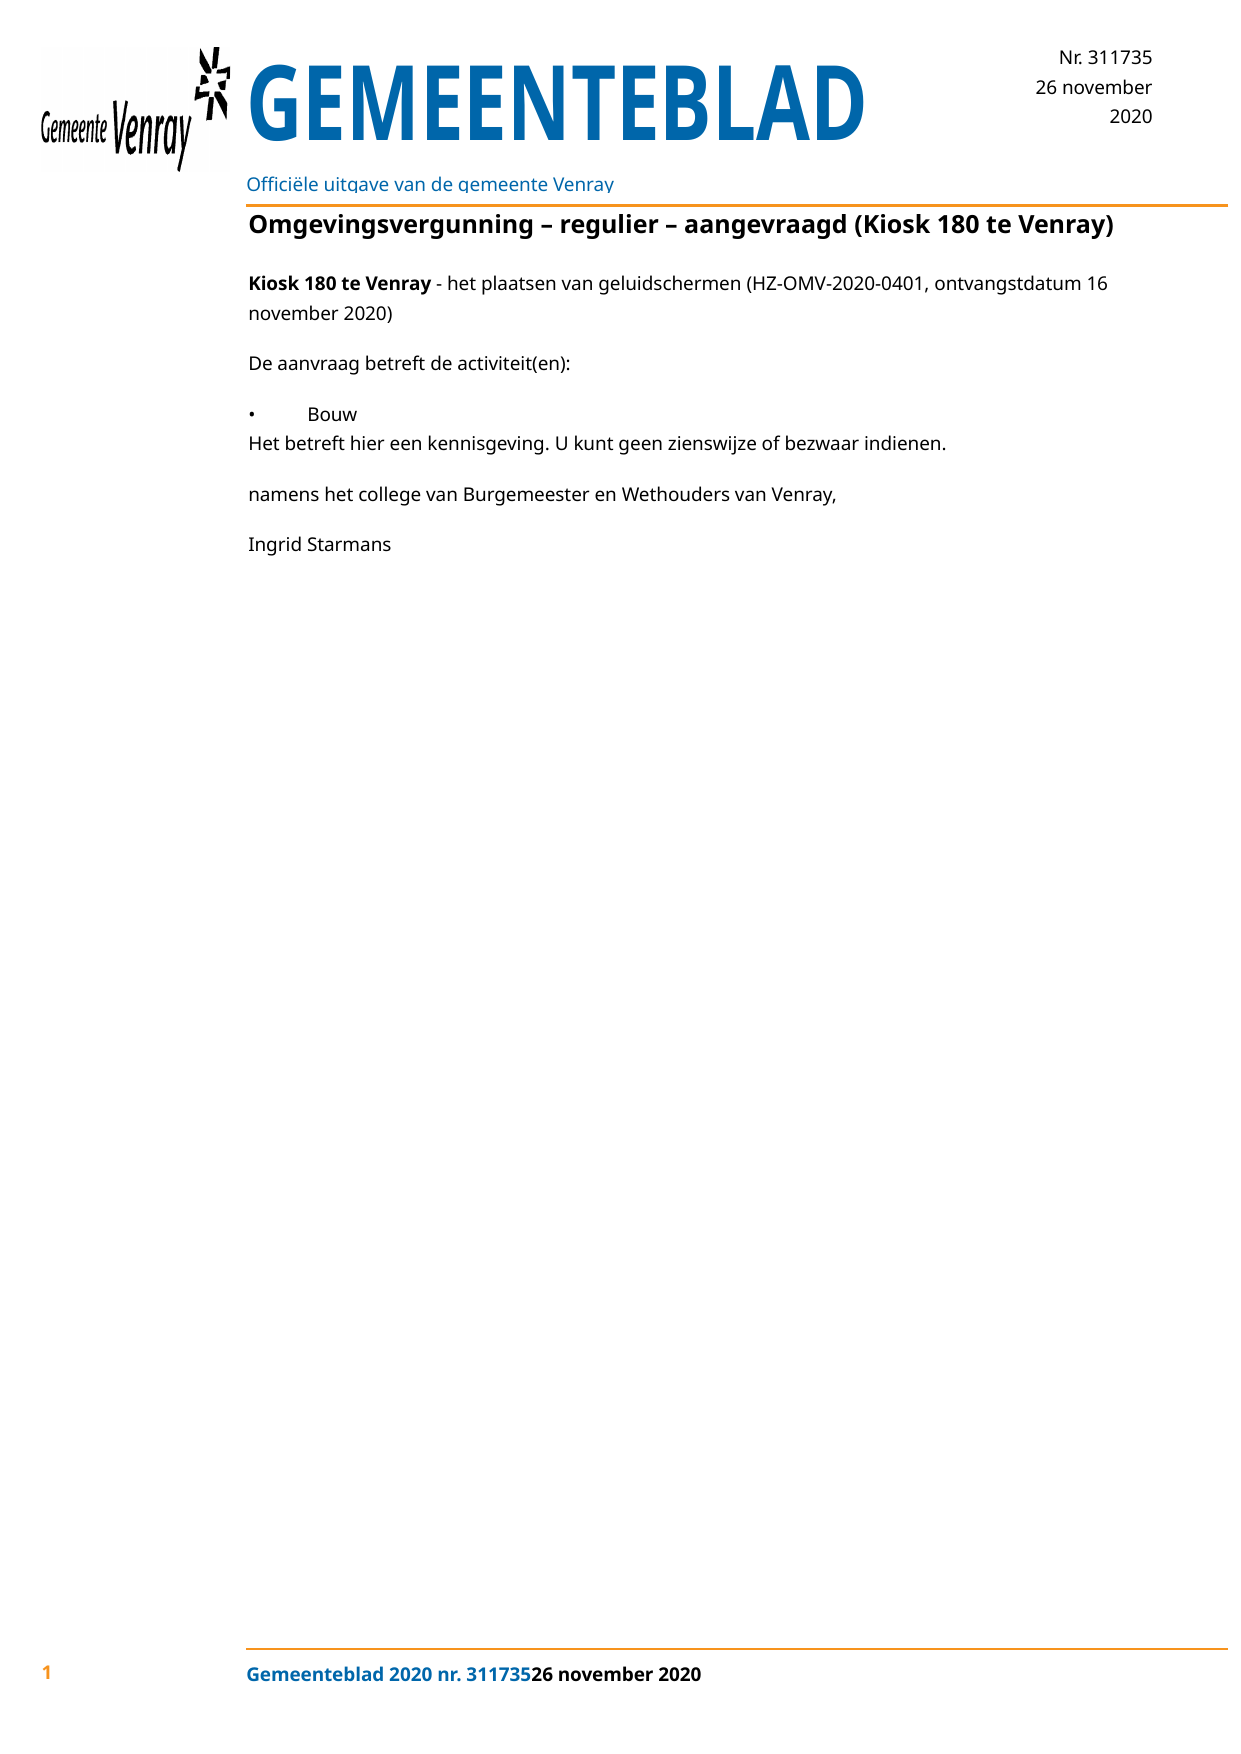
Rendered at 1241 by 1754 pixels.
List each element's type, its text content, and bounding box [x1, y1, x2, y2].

picture [41, 47, 231, 172]
list Bouw [248, 401, 1152, 426]
text Kiosk 180 te Venray - het plaatsen van geluidschermen (HZ-OMV-2020-0401, ontvangstdatum 16 november 2020) [248, 270, 1152, 326]
text Het betreft hier een kennisgeving. U kunt geen zienswijze of bezwaar indienen. [248, 430, 1152, 456]
text namens het college van Burgemeester en Wethouders van Venray, [248, 481, 1152, 506]
text De aanvraag betreft de activiteit(en): [248, 350, 1152, 376]
text Ingrid Starmans [248, 531, 1152, 557]
text Omgevingsvergunning – regulier – aangevraagd (Kiosk 180 te Venray) [248, 207, 1152, 241]
